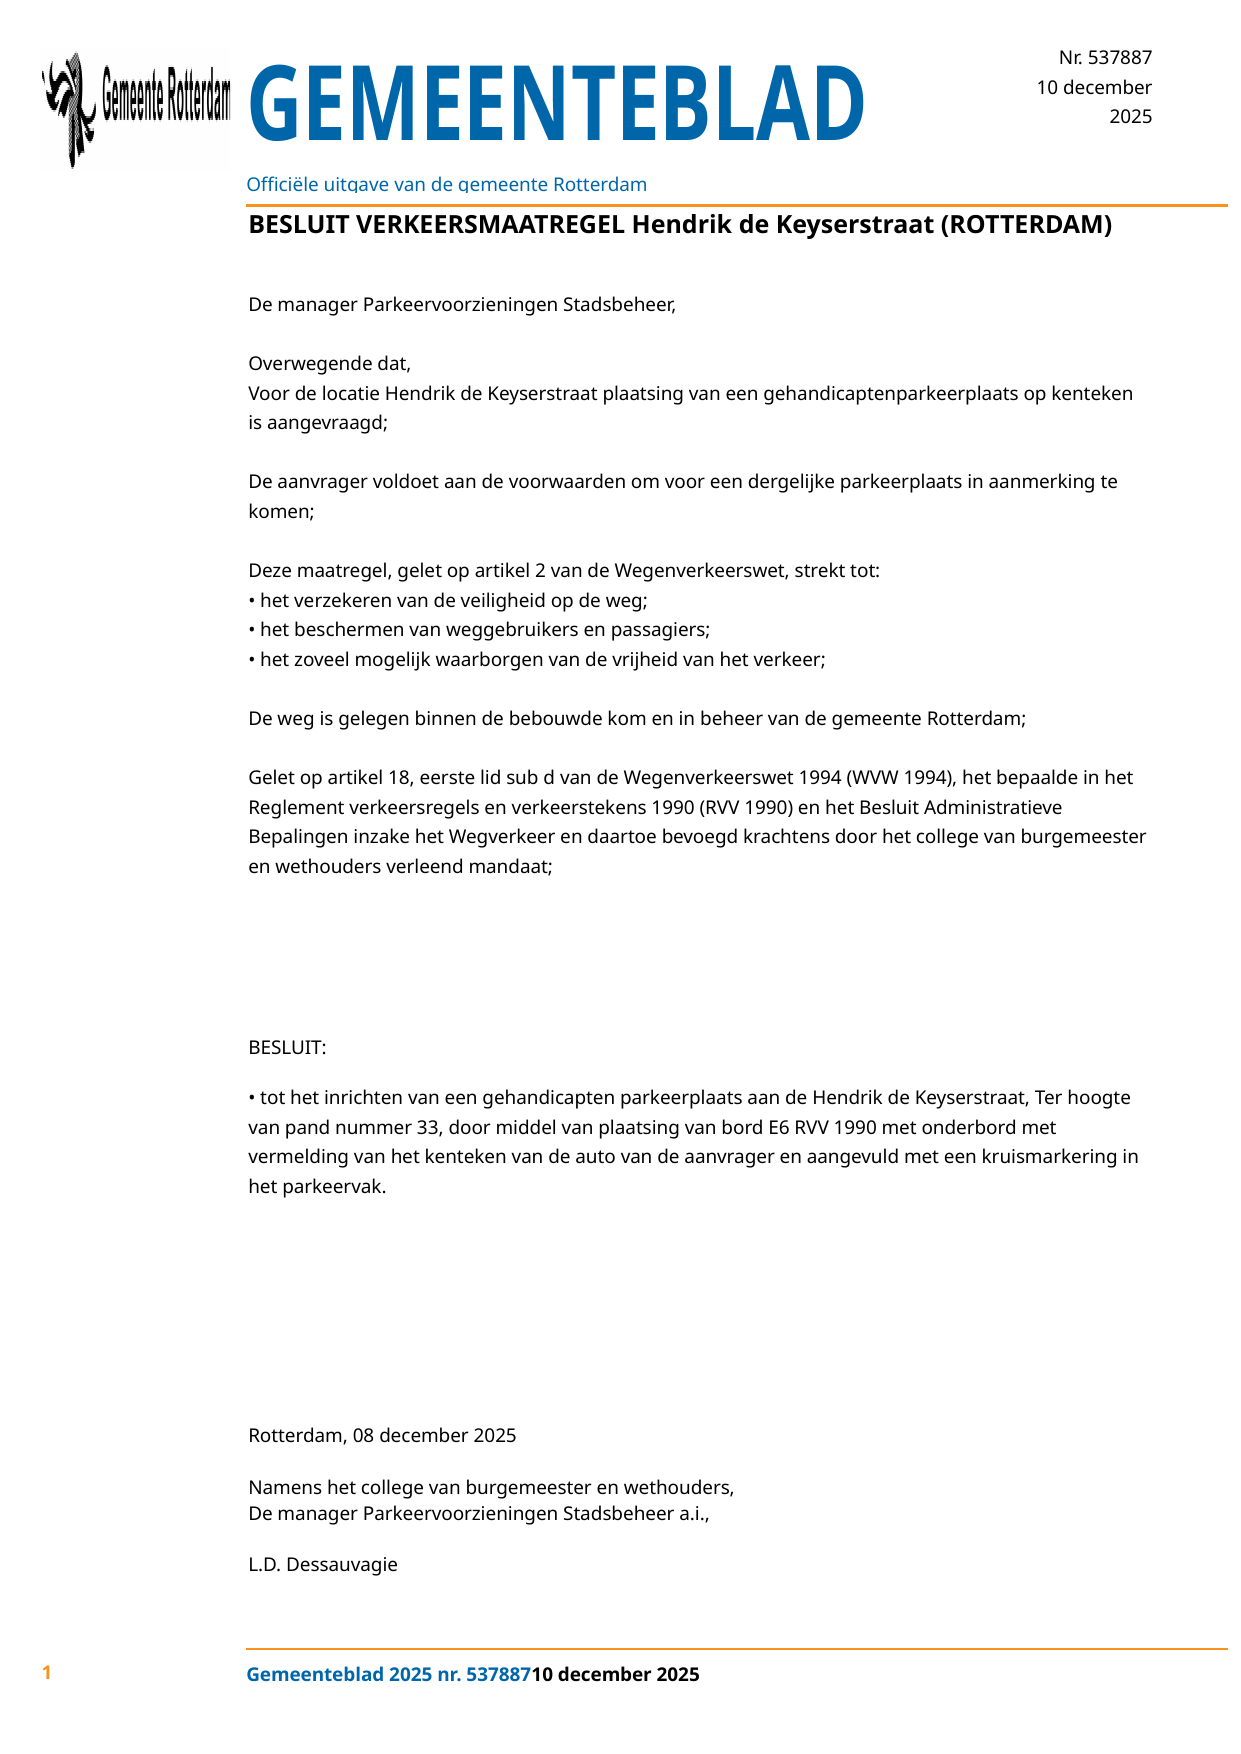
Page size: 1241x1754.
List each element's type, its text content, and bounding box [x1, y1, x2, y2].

text • tot het inrichten van een gehandicapten parkeerplaats aan de Hendrik de Keyserstraat, Ter hoogte van pand nummer 33, door middel van plaatsing van bord E6 RVV 1990 met onderbord met vermelding van het kenteken van de auto van de aanvrager en aangevuld met een kruismarkering in het parkeervak. [248, 1084, 1152, 1199]
text Overwegende dat, [248, 350, 1152, 376]
picture [41, 47, 231, 172]
text • het zoveel mogelijk waarborgen van de vrijheid van het verkeer; [248, 646, 1152, 672]
text Voor de locatie Hendrik de Keyserstraat plaatsing van een gehandicaptenparkeerplaats op kenteken is aangevraagd; [248, 380, 1152, 435]
text L.D. Dessauvagie [248, 1551, 1152, 1577]
text Gelet op artikel 18, eerste lid sub d van de Wegenverkeerswet 1994 (WVW 1994), het bepaalde in het Reglement verkeersregels en verkeerstekens 1990 (RVV 1990) en het Besluit Administratieve Bepalingen inzake het Wegverkeer en daartoe bevoegd krachtens door het college van burgemeester en wethouders verleend mandaat; [248, 764, 1152, 879]
text BESLUIT: [248, 1034, 1152, 1060]
text Deze maatregel, gelet op artikel 2 van de Wegenverkeerswet, strekt tot: [248, 557, 1152, 583]
text De weg is gelegen binnen de bebouwde kom en in beheer van de gemeente Rotterdam; [248, 705, 1152, 731]
text Rotterdam, 08 december 2025 [248, 1423, 1152, 1448]
text BESLUIT VERKEERSMAATREGEL Hendrik de Keyserstraat (ROTTERDAM) [248, 207, 1152, 241]
text De manager Parkeervoorzieningen Stadsbeheer, [248, 291, 1152, 317]
text • het beschermen van weggebruikers en passagiers; [248, 616, 1152, 642]
text • het verzekeren van de veiligheid op de weg; [248, 587, 1152, 613]
text De aanvrager voldoet aan de voorwaarden om voor een dergelijke parkeerplaats in aanmerking te komen; [248, 468, 1152, 524]
text Namens het college van burgemeester en wethouders, [248, 1474, 1152, 1500]
text De manager Parkeervoorzieningen Stadsbeheer a.i., [248, 1500, 1152, 1526]
